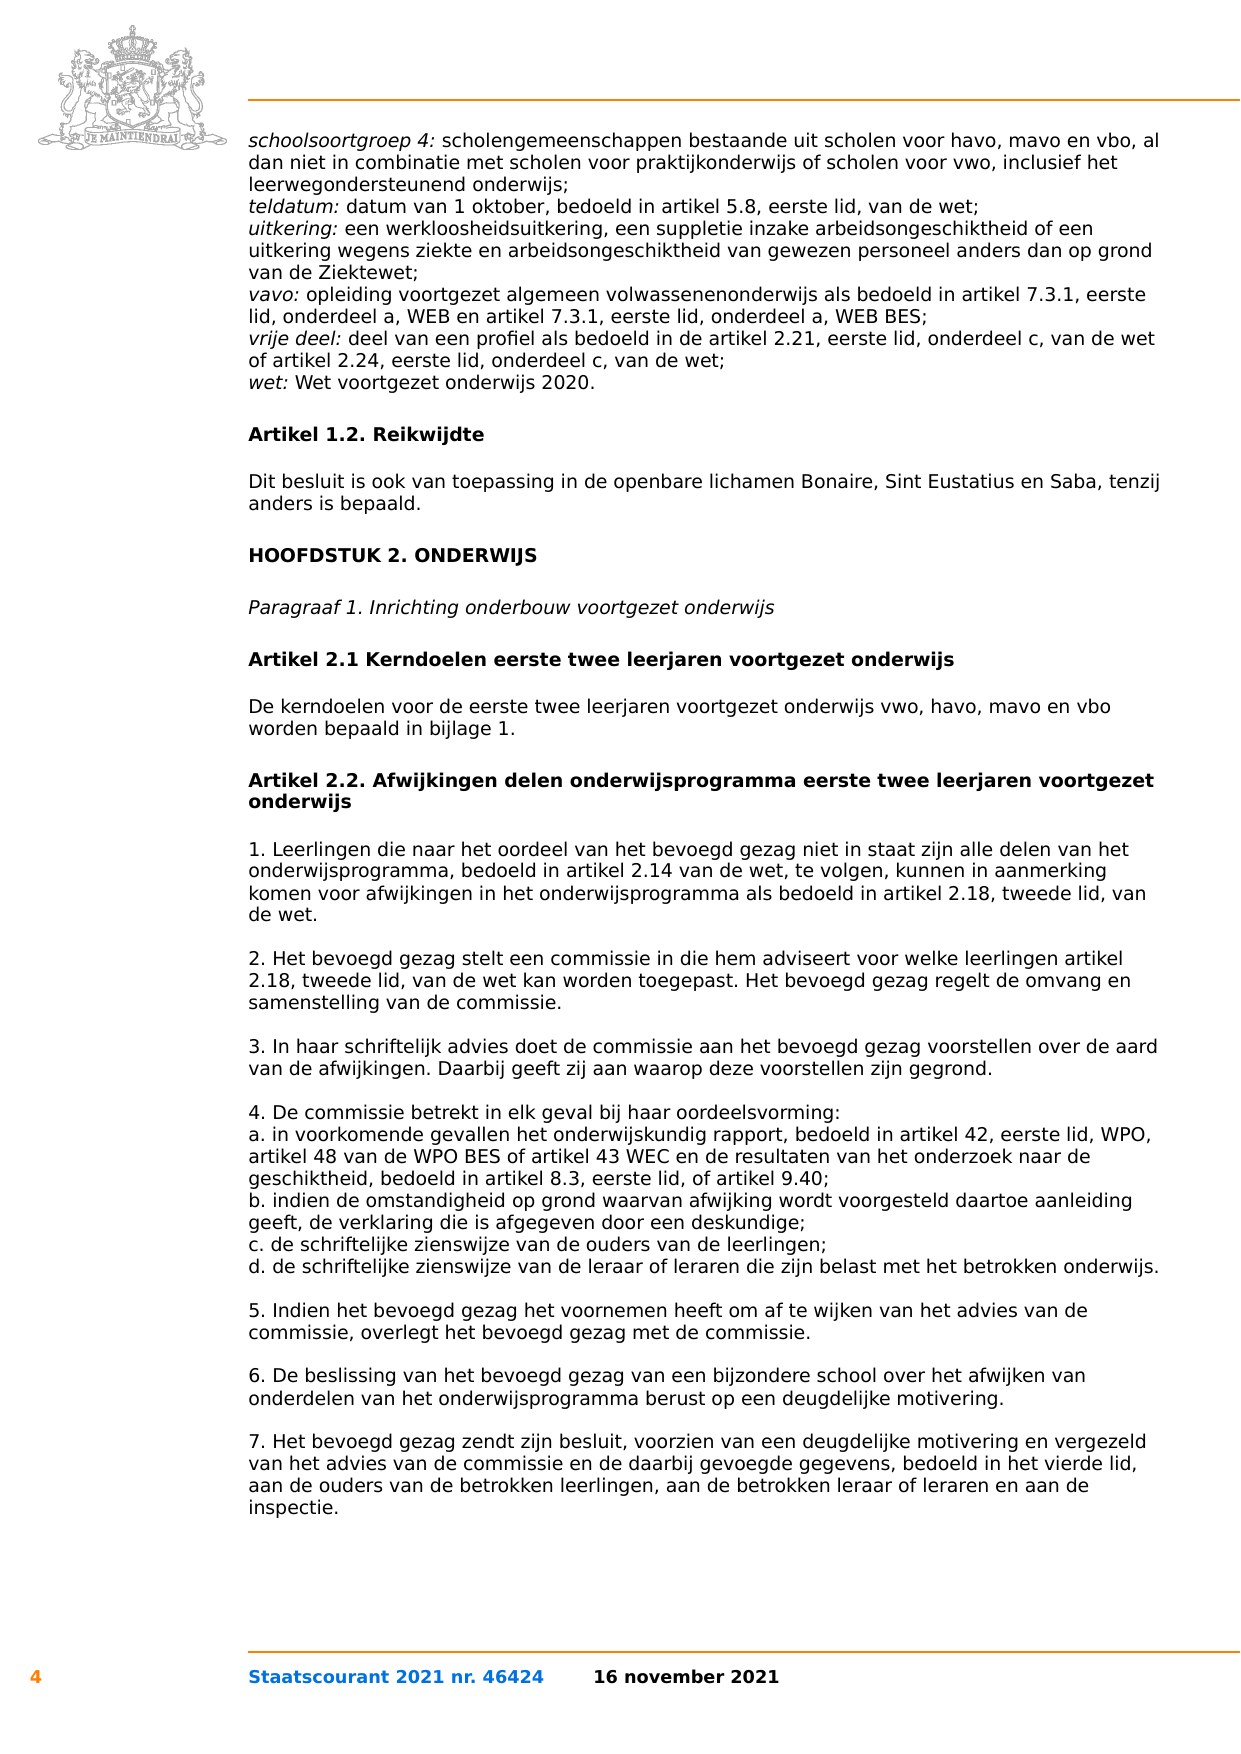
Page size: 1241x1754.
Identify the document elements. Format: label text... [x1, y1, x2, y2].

text vavo: opleiding voortgezet algemeen volwassenenonderwijs als bedoeld in artikel 7.3.1, eerste lid, onderdeel a, WEB en artikel 7.3.1, eerste lid, onderdeel a, WEB BES; [248, 284, 1163, 328]
subtitle Artikel 1.2. Reikwijdte [248, 424, 1163, 446]
subtitle Artikel 2.1 Kerndoelen eerste twee leerjaren voortgezet onderwijs [248, 648, 1163, 671]
text b. indien de omstandigheid op grond waarvan afwijking wordt voorgesteld daartoe aanleiding geeft, de verklaring die is afgegeven door een deskundige; [248, 1190, 1163, 1234]
text uitkering: een werkloosheidsuitkering, een suppletie inzake arbeidsongeschiktheid of een uitkering wegens ziekte en arbeidsongeschiktheid van gewezen personeel anders dan op grond van de Ziektewet; [248, 218, 1163, 284]
text 4. De commissie betrekt in elk geval bij haar oordeelsvorming: [248, 1102, 1163, 1124]
subtitle Artikel 2.2. Afwijkingen delen onderwijsprogramma eerste twee leerjaren voortgezet onderwijs [248, 769, 1163, 813]
text vrije deel: deel van een profiel als bedoeld in de artikel 2.21, eerste lid, onderdeel c, van de wet of artikel 2.24, eerste lid, onderdeel c, van de wet; [248, 328, 1163, 372]
text 2. Het bevoegd gezag stelt een commissie in die hem adviseert voor welke leerlingen artikel 2.18, tweede lid, van de wet kan worden toegepast. Het bevoegd gezag regelt de omvang en samenstelling van de commissie. [248, 948, 1163, 1014]
text wet: Wet voortgezet onderwijs 2020. [248, 372, 1163, 394]
text 5. Indien het bevoegd gezag het voornemen heeft om af te wijken van het advies van de commissie, overlegt het bevoegd gezag met de commissie. [248, 1299, 1163, 1343]
text d. de schriftelijke zienswijze van de leraar of leraren die zijn belast met het betrokken onderwijs. [248, 1256, 1163, 1278]
text De kerndoelen voor de eerste twee leerjaren voortgezet onderwijs vwo, havo, mavo en vbo worden bepaald in bijlage 1. [248, 696, 1163, 739]
text a. in voorkomende gevallen het onderwijskundig rapport, bedoeld in artikel 42, eerste lid, WPO, artikel 48 van de WPO BES of artikel 43 WEC en de resultaten van het onderzoek naar de geschiktheid, bedoeld in artikel 8.3, eerste lid, of artikel 9.40; [248, 1124, 1163, 1190]
subtitle Paragraaf 1. Inrichting onderbouw voortgezet onderwijs [248, 597, 1163, 618]
text c. de schriftelijke zienswijze van de ouders van de leerlingen; [248, 1234, 1163, 1256]
text 6. De beslissing van het bevoegd gezag van een bijzondere school over het afwijken van onderdelen van het onderwijsprogramma berust op een deugdelijke motivering. [248, 1365, 1163, 1409]
text Dit besluit is ook van toepassing in de openbare lichamen Bonaire, Sint Eustatius en Saba, tenzij anders is bepaald. [248, 471, 1163, 514]
text teldatum: datum van 1 oktober, bedoeld in artikel 5.8, eerste lid, van de wet; [248, 196, 1163, 218]
text 1. Leerlingen die naar het oordeel van het bevoegd gezag niet in staat zijn alle delen van het onderwijsprogramma, bedoeld in artikel 2.14 van de wet, te volgen, kunnen in aanmerking komen voor afwijkingen in het onderwijsprogramma als bedoeld in artikel 2.18, tweede lid, van de wet. [248, 838, 1163, 926]
text 3. In haar schriftelijk advies doet de commissie aan het bevoegd gezag voorstellen over de aard van de afwijkingen. Daarbij geeft zij aan waarop deze voorstellen zijn gegrond. [248, 1036, 1163, 1080]
subtitle HOOFDSTUK 2. ONDERWIJS [248, 544, 1163, 567]
text schoolsoortgroep 4: scholengemeenschappen bestaande uit scholen voor havo, mavo en vbo, al dan niet in combinatie met scholen voor praktijkonderwijs of scholen voor vwo, inclusief het leerwegondersteunend onderwijs; [248, 130, 1163, 196]
picture [38, 25, 227, 150]
text 7. Het bevoegd gezag zendt zijn besluit, voorzien van een deugdelijke motivering en vergezeld van het advies van de commissie en de daarbij gevoegde gegevens, bedoeld in het vierde lid, aan de ouders van de betrokken leerlingen, aan de betrokken leraar of leraren en aan de inspectie. [248, 1431, 1163, 1519]
